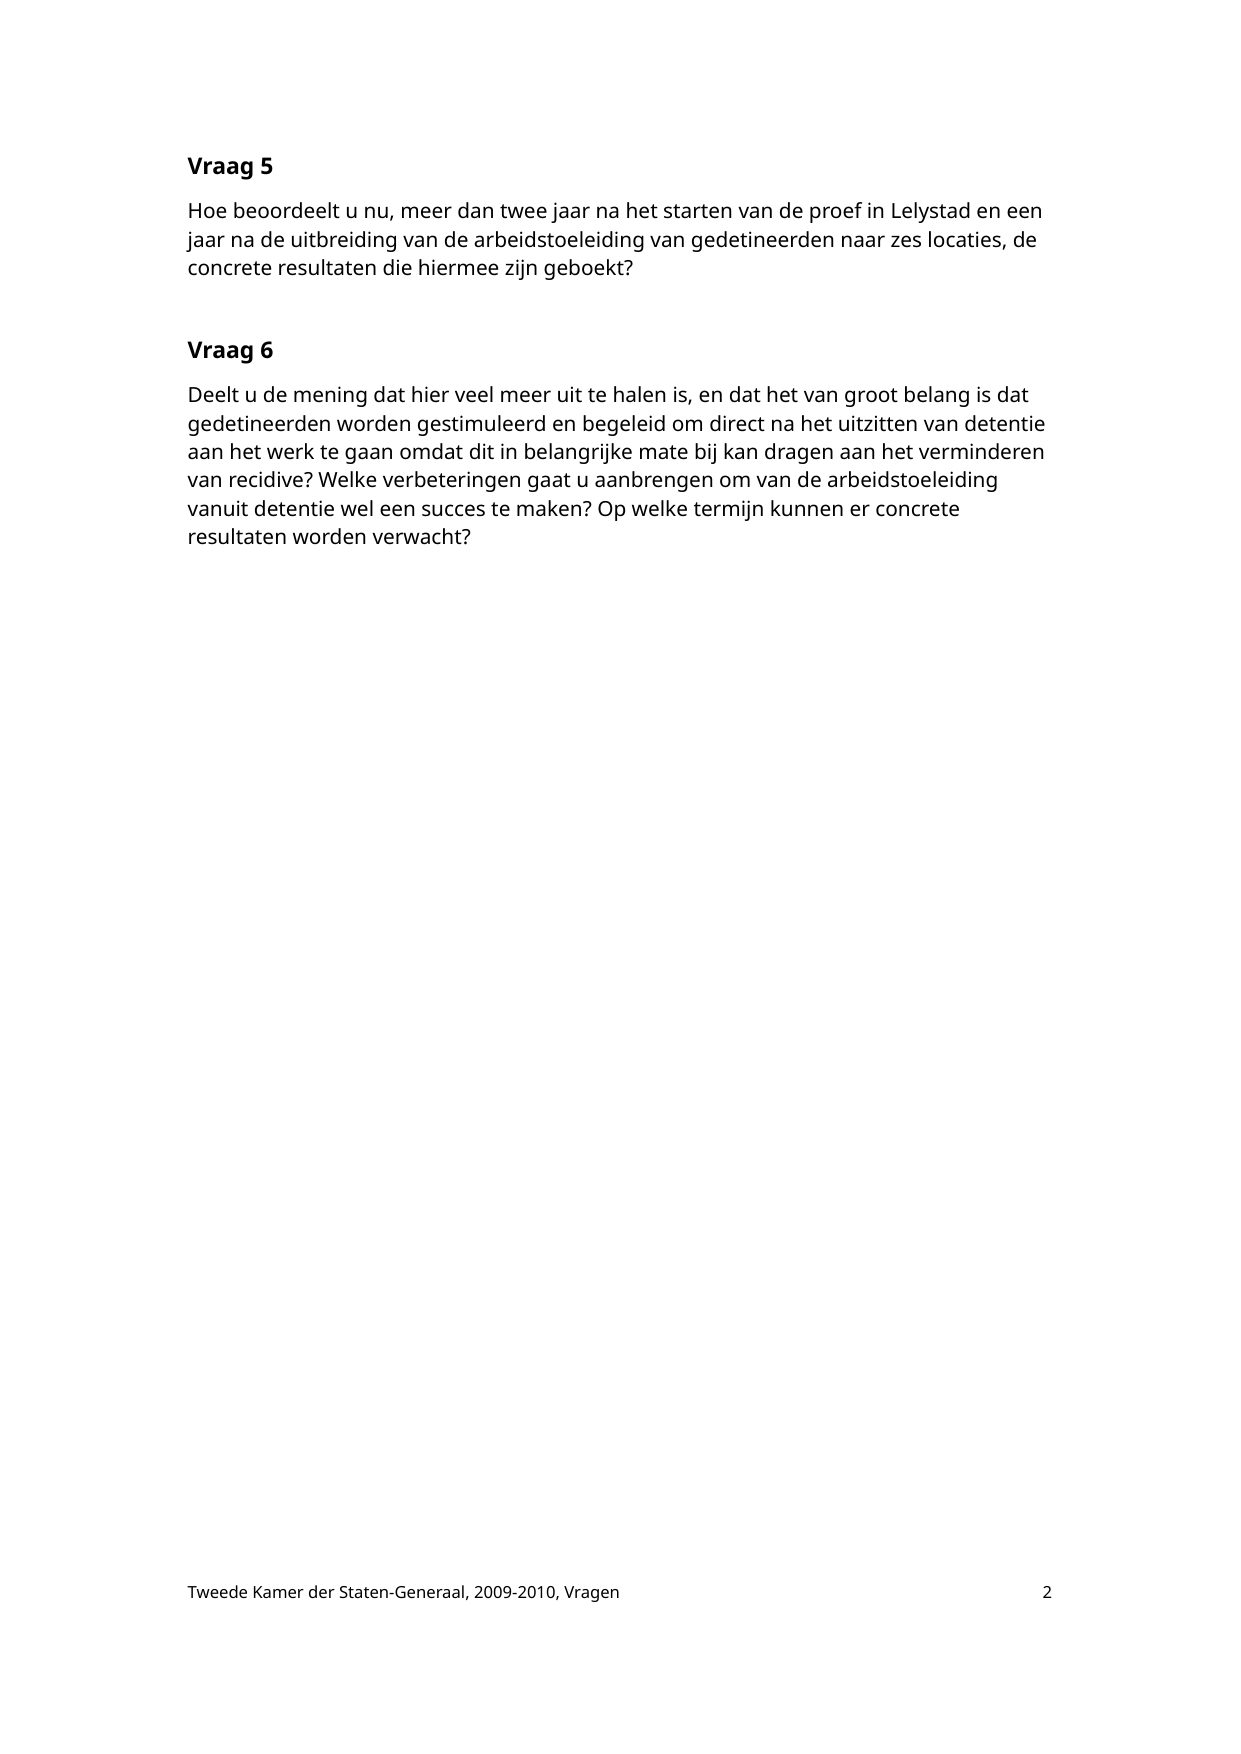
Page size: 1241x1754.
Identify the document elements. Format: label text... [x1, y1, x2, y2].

text Hoe beoordeelt u nu, meer dan twee jaar na het starten van de proef in Lelystad en een jaar na de uitbreiding van de arbeidstoeleiding van gedetineerden naar zes locaties, de concrete resultaten die hiermee zijn geboekt? [187, 196, 1053, 282]
text Deelt u de mening dat hier veel meer uit te halen is, en dat het van groot belang is dat gedetineerden worden gestimuleerd en begeleid om direct na het uitzitten van detentie aan het werk te gaan omdat dit in belangrijke mate bij kan dragen aan het verminderen van recidive? Welke verbeteringen gaat u aanbrengen om van de arbeidstoeleiding vanuit detentie wel een succes te maken? Op welke termijn kunnen er concrete resultaten worden verwacht? [187, 380, 1053, 551]
subtitle Vraag 5 [187, 150, 1053, 181]
subtitle Vraag 6 [187, 334, 1053, 365]
